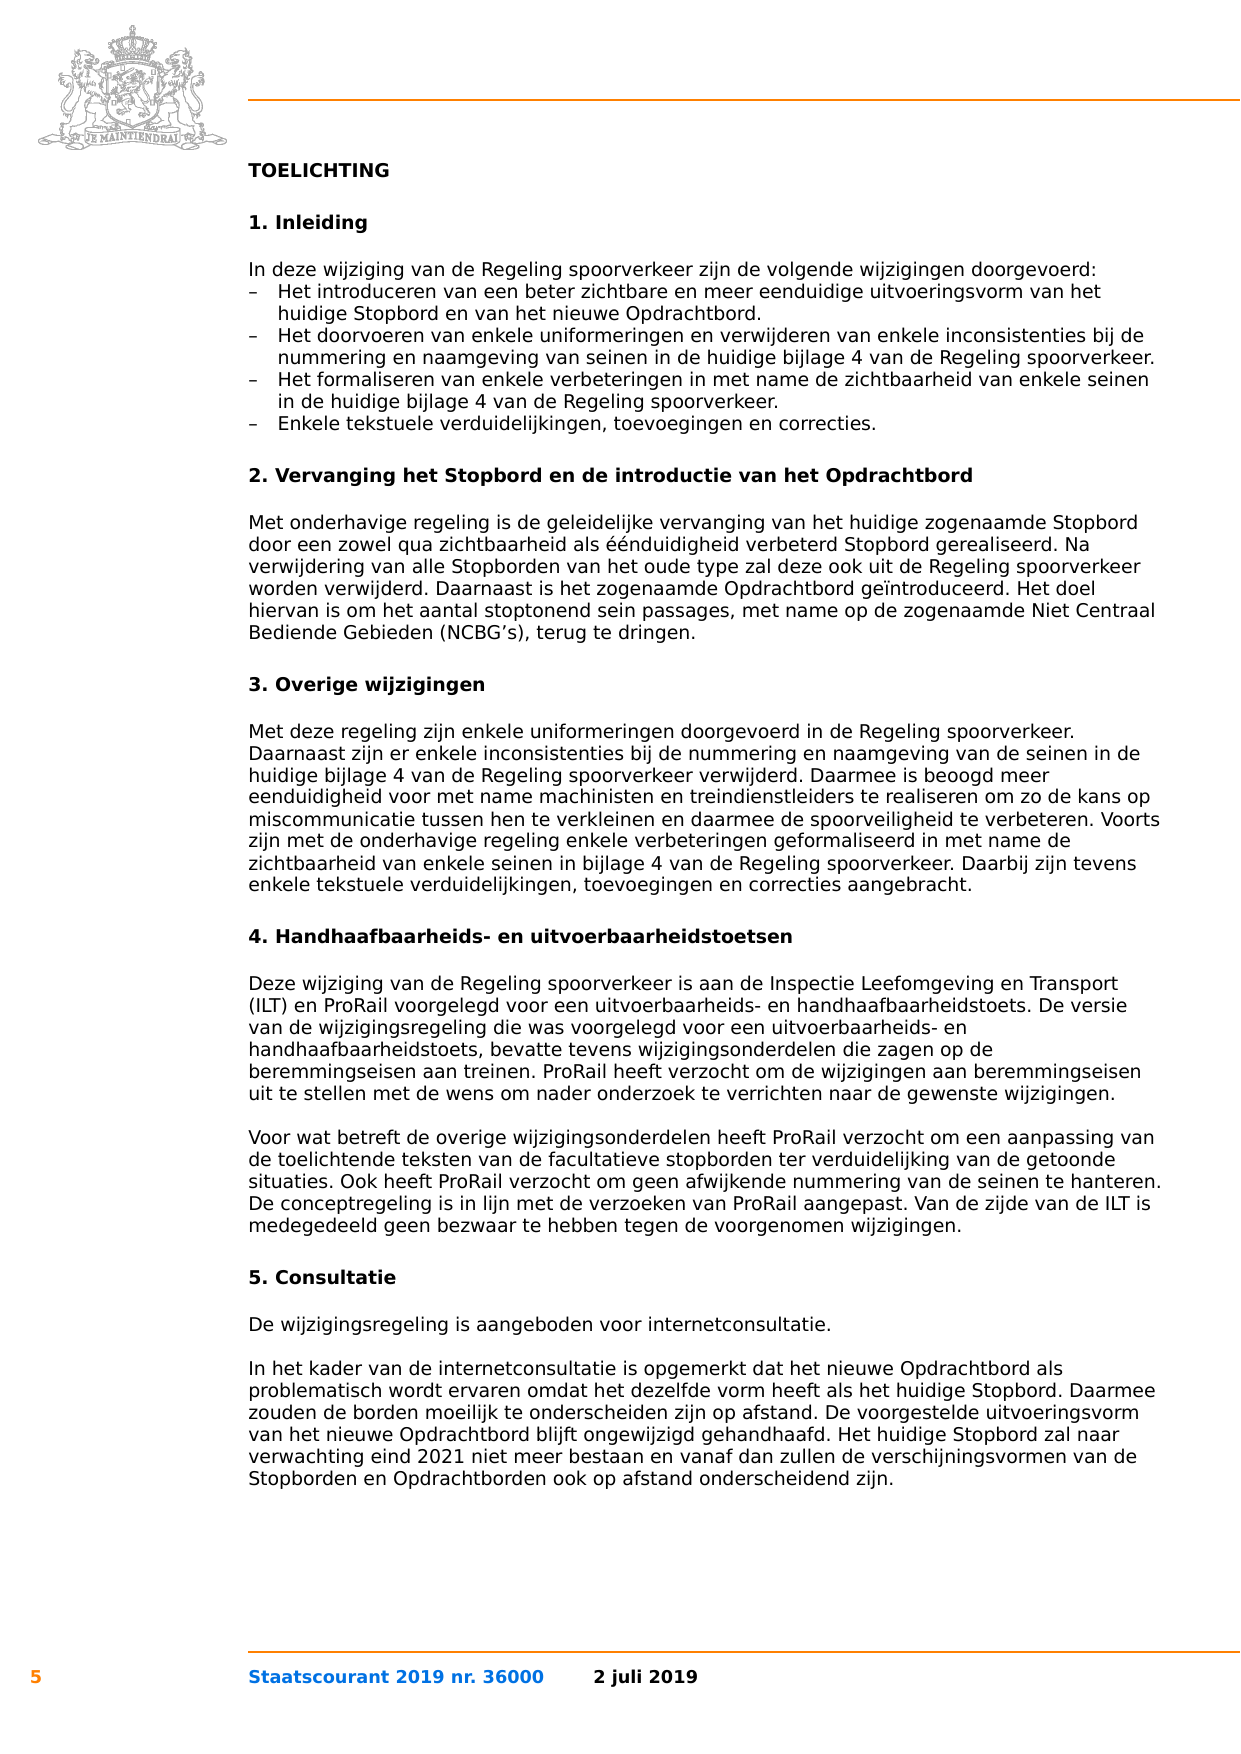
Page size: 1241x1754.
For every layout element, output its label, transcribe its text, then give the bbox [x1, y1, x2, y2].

text – Het formaliseren van enkele verbeteringen in met name de zichtbaarheid van enkele seinen in de huidige bijlage 4 van de Regeling spoorverkeer. [248, 369, 1163, 413]
subtitle 4. Handhaafbaarheids- en uitvoerbaarheidstoetsen [248, 926, 1163, 948]
subtitle 1. Inleiding [248, 212, 1163, 234]
subtitle TOELICHTING [248, 160, 1163, 182]
text Met onderhavige regeling is de geleidelijke vervanging van het huidige zogenaamde Stopbord door een zowel qua zichtbaarheid als éénduidigheid verbeterd Stopbord gerealiseerd. Na verwijdering van alle Stopborden van het oude type zal deze ook uit de Regeling spoorverkeer worden verwijderd. Daarnaast is het zogenaamde Opdrachtbord geïntroduceerd. Het doel hiervan is om het aantal stoptonend sein passages, met name op de zogenaamde Niet Centraal Bediende Gebieden (NCBG’s), terug te dringen. [248, 512, 1163, 643]
text Met deze regeling zijn enkele uniformeringen doorgevoerd in de Regeling spoorverkeer. Daarnaast zijn er enkele inconsistenties bij de nummering en naamgeving van de seinen in de huidige bijlage 4 van de Regeling spoorverkeer verwijderd. Daarmee is beoogd meer eenduidigheid voor met name machinisten en treindienstleiders te realiseren om zo de kans op miscommunicatie tussen hen te verkleinen en daarmee de spoorveiligheid te verbeteren. Voorts zijn met de onderhavige regeling enkele verbeteringen geformaliseerd in met name de zichtbaarheid van enkele seinen in bijlage 4 van de Regeling spoorverkeer. Daarbij zijn tevens enkele tekstuele verduidelijkingen, toevoegingen en correcties aangebracht. [248, 721, 1163, 896]
picture [38, 25, 227, 150]
subtitle 5. Consultatie [248, 1267, 1163, 1289]
text In het kader van de internetconsultatie is opgemerkt dat het nieuwe Opdrachtbord als problematisch wordt ervaren omdat het dezelfde vorm heeft als het huidige Stopbord. Daarmee zouden de borden moeilijk te onderscheiden zijn op afstand. De voorgestelde uitvoeringsvorm van het nieuwe Opdrachtbord blijft ongewijzigd gehandhaafd. Het huidige Stopbord zal naar verwachting eind 2021 niet meer bestaan en vanaf dan zullen de verschijningsvormen van de Stopborden en Opdrachtborden ook op afstand onderscheidend zijn. [248, 1358, 1163, 1490]
subtitle 3. Overige wijzigingen [248, 673, 1163, 696]
text – Het doorvoeren van enkele uniformeringen en verwijderen van enkele inconsistenties bij de nummering en naamgeving van seinen in de huidige bijlage 4 van de Regeling spoorverkeer. [248, 325, 1163, 369]
text De wijzigingsregeling is aangeboden voor internetconsultatie. [248, 1314, 1163, 1336]
text – Enkele tekstuele verduidelijkingen, toevoegingen en correcties. [248, 413, 1163, 435]
text In deze wijziging van de Regeling spoorverkeer zijn de volgende wijzigingen doorgevoerd: [248, 259, 1163, 281]
text Voor wat betreft de overige wijzigingsonderdelen heeft ProRail verzocht om een aanpassing van de toelichtende teksten van de facultatieve stopborden ter verduidelijking van de getoonde situaties. Ook heeft ProRail verzocht om geen afwijkende nummering van de seinen te hanteren. De conceptregeling is in lijn met de verzoeken van ProRail aangepast. Van de zijde van de ILT is medegedeeld geen bezwaar te hebben tegen de voorgenomen wijzigingen. [248, 1127, 1163, 1237]
text – Het introduceren van een beter zichtbare en meer eenduidige uitvoeringsvorm van het huidige Stopbord en van het nieuwe Opdrachtbord. [248, 281, 1163, 325]
subtitle 2. Vervanging het Stopbord en de introductie van het Opdrachtbord [248, 465, 1163, 487]
text Deze wijziging van de Regeling spoorverkeer is aan de Inspectie Leefomgeving en Transport (ILT) en ProRail voorgelegd voor een uitvoerbaarheids- en handhaafbaarheidstoets. De versie van de wijzigingsregeling die was voorgelegd voor een uitvoerbaarheids- en handhaafbaarheidstoets, bevatte tevens wijzigingsonderdelen die zagen op de beremmingseisen aan treinen. ProRail heeft verzocht om de wijzigingen aan beremmingseisen uit te stellen met de wens om nader onderzoek te verrichten naar de gewenste wijzigingen. [248, 973, 1163, 1105]
